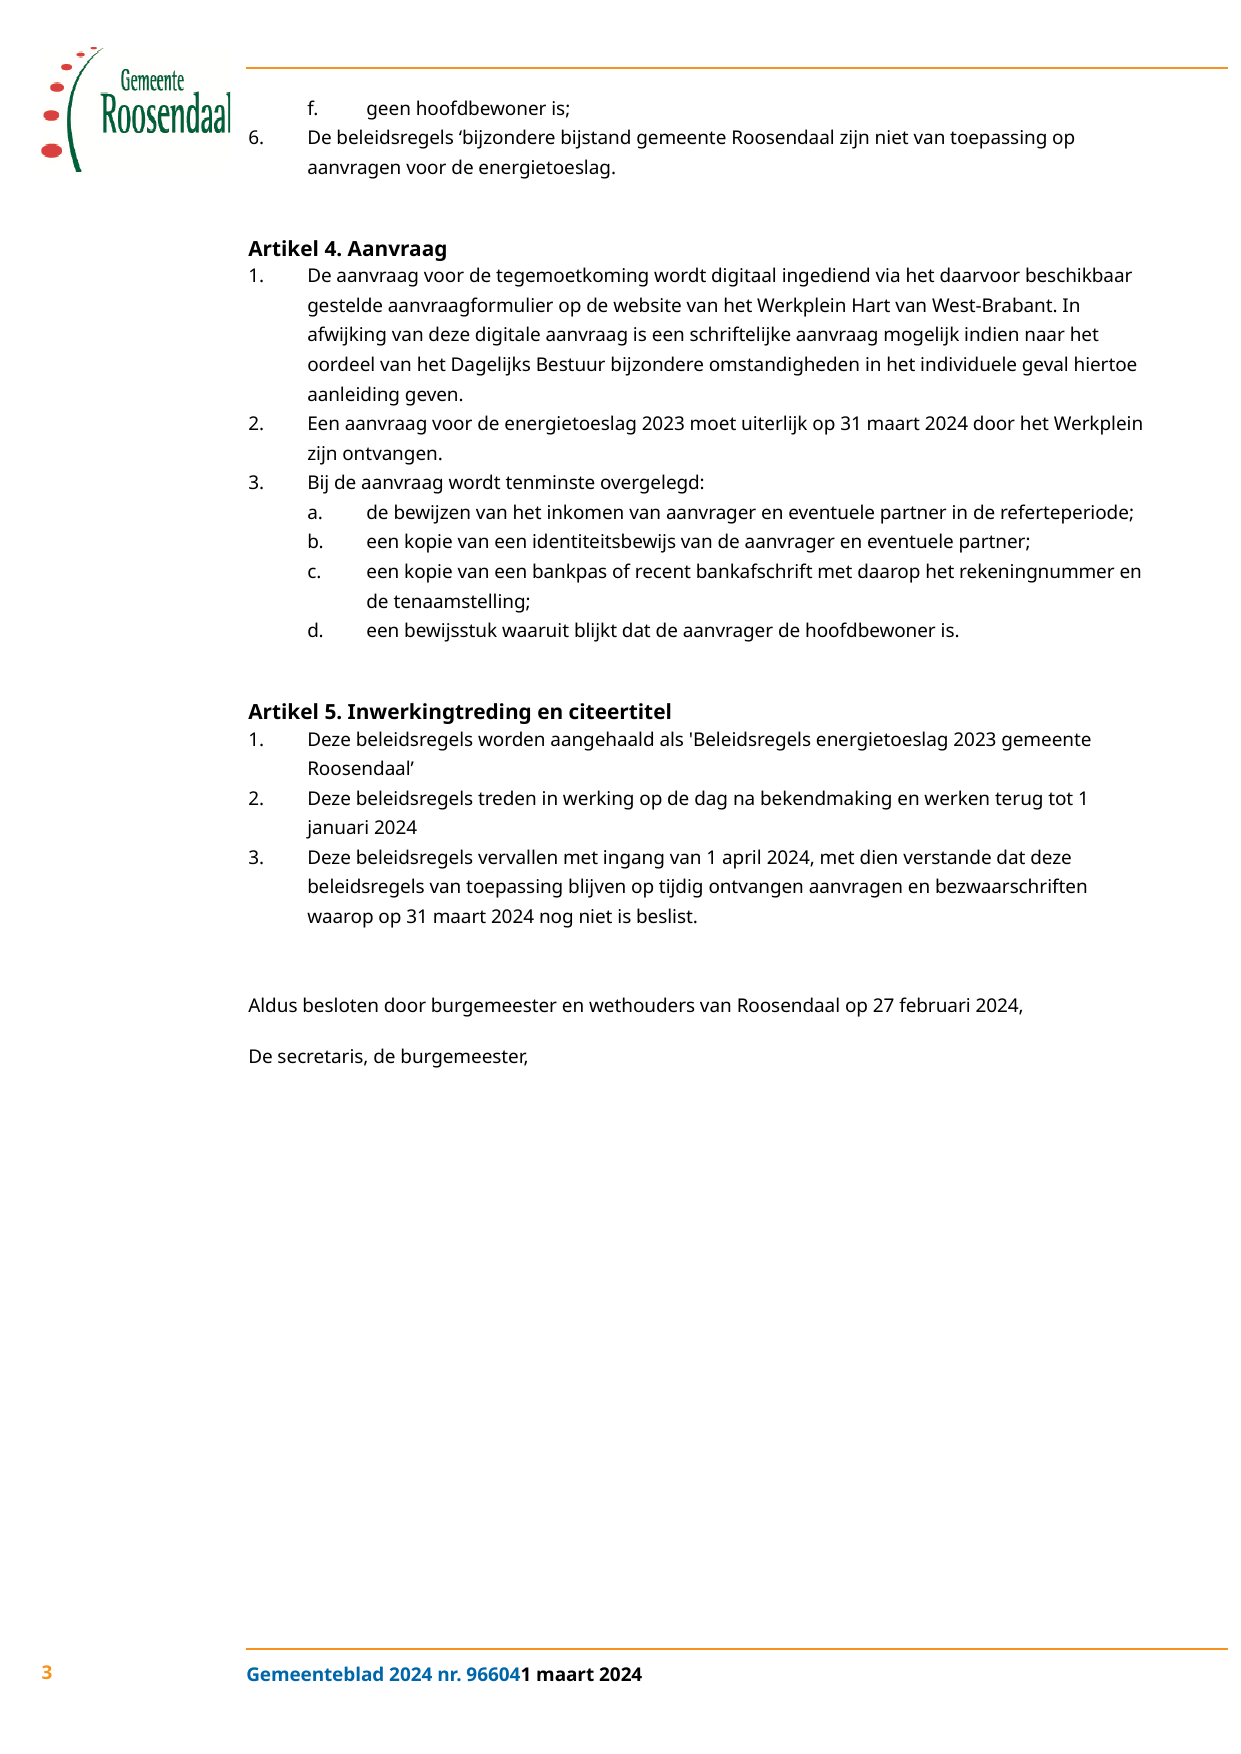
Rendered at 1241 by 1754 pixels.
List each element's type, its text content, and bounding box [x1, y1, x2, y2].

list De beleidsregels ‘bijzondere bijstand gemeente Roosendaal zijn niet van toepassing op aanvragen voor de energietoeslag. [248, 124, 1152, 180]
list een bewijsstuk waaruit blijkt dat de aanvrager de hoofdbewoner is. [307, 617, 1152, 643]
text De secretaris, de burgemeester, [248, 1043, 1152, 1069]
list een kopie van een bankpas of recent bankafschrift met daarop het rekeningnummer en de tenaamstelling; [307, 558, 1152, 613]
text Artikel 4. Aanvraag [248, 234, 1152, 262]
list Bij de aanvraag wordt tenminste overgelegd: [248, 469, 1152, 495]
picture [41, 47, 231, 172]
list de bewijzen van het inkomen van aanvrager en eventuele partner in de referteperiode; [307, 499, 1152, 525]
list De aanvraag voor de tegemoetkoming wordt digitaal ingediend via het daarvoor beschikbaar gestelde aanvraagformulier op de website van het Werkplein Hart van West-Brabant. In afwijking van deze digitale aanvraag is een schriftelijke aanvraag mogelijk indien naar het oordeel van het Dagelijks Bestuur bijzondere omstandigheden in het individuele geval hiertoe aanleiding geven. [248, 262, 1152, 406]
list Deze beleidsregels vervallen met ingang van 1 april 2024, met dien verstande dat deze beleidsregels van toepassing blijven op tijdig ontvangen aanvragen en bezwaarschriften waarop op 31 maart 2024 nog niet is beslist. [248, 844, 1152, 929]
list Deze beleidsregels treden in werking op de dag na bekendmaking en werken terug tot 1 januari 2024 [248, 785, 1152, 840]
text Aldus besloten door burgemeester en wethouders van Roosendaal op 27 februari 2024, [248, 992, 1152, 1018]
list Een aanvraag voor de energietoeslag 2023 moet uiterlijk op 31 maart 2024 door het Werkplein zijn ontvangen. [248, 410, 1152, 466]
list geen hoofdbewoner is; [307, 95, 1152, 121]
list Deze beleidsregels worden aangehaald als 'Beleidsregels energietoeslag 2023 gemeente Roosendaal’ [248, 726, 1152, 781]
text Artikel 5. Inwerkingtreding en citeertitel [248, 697, 1152, 726]
list een kopie van een identiteitsbewijs van de aanvrager en eventuele partner; [307, 529, 1152, 554]
